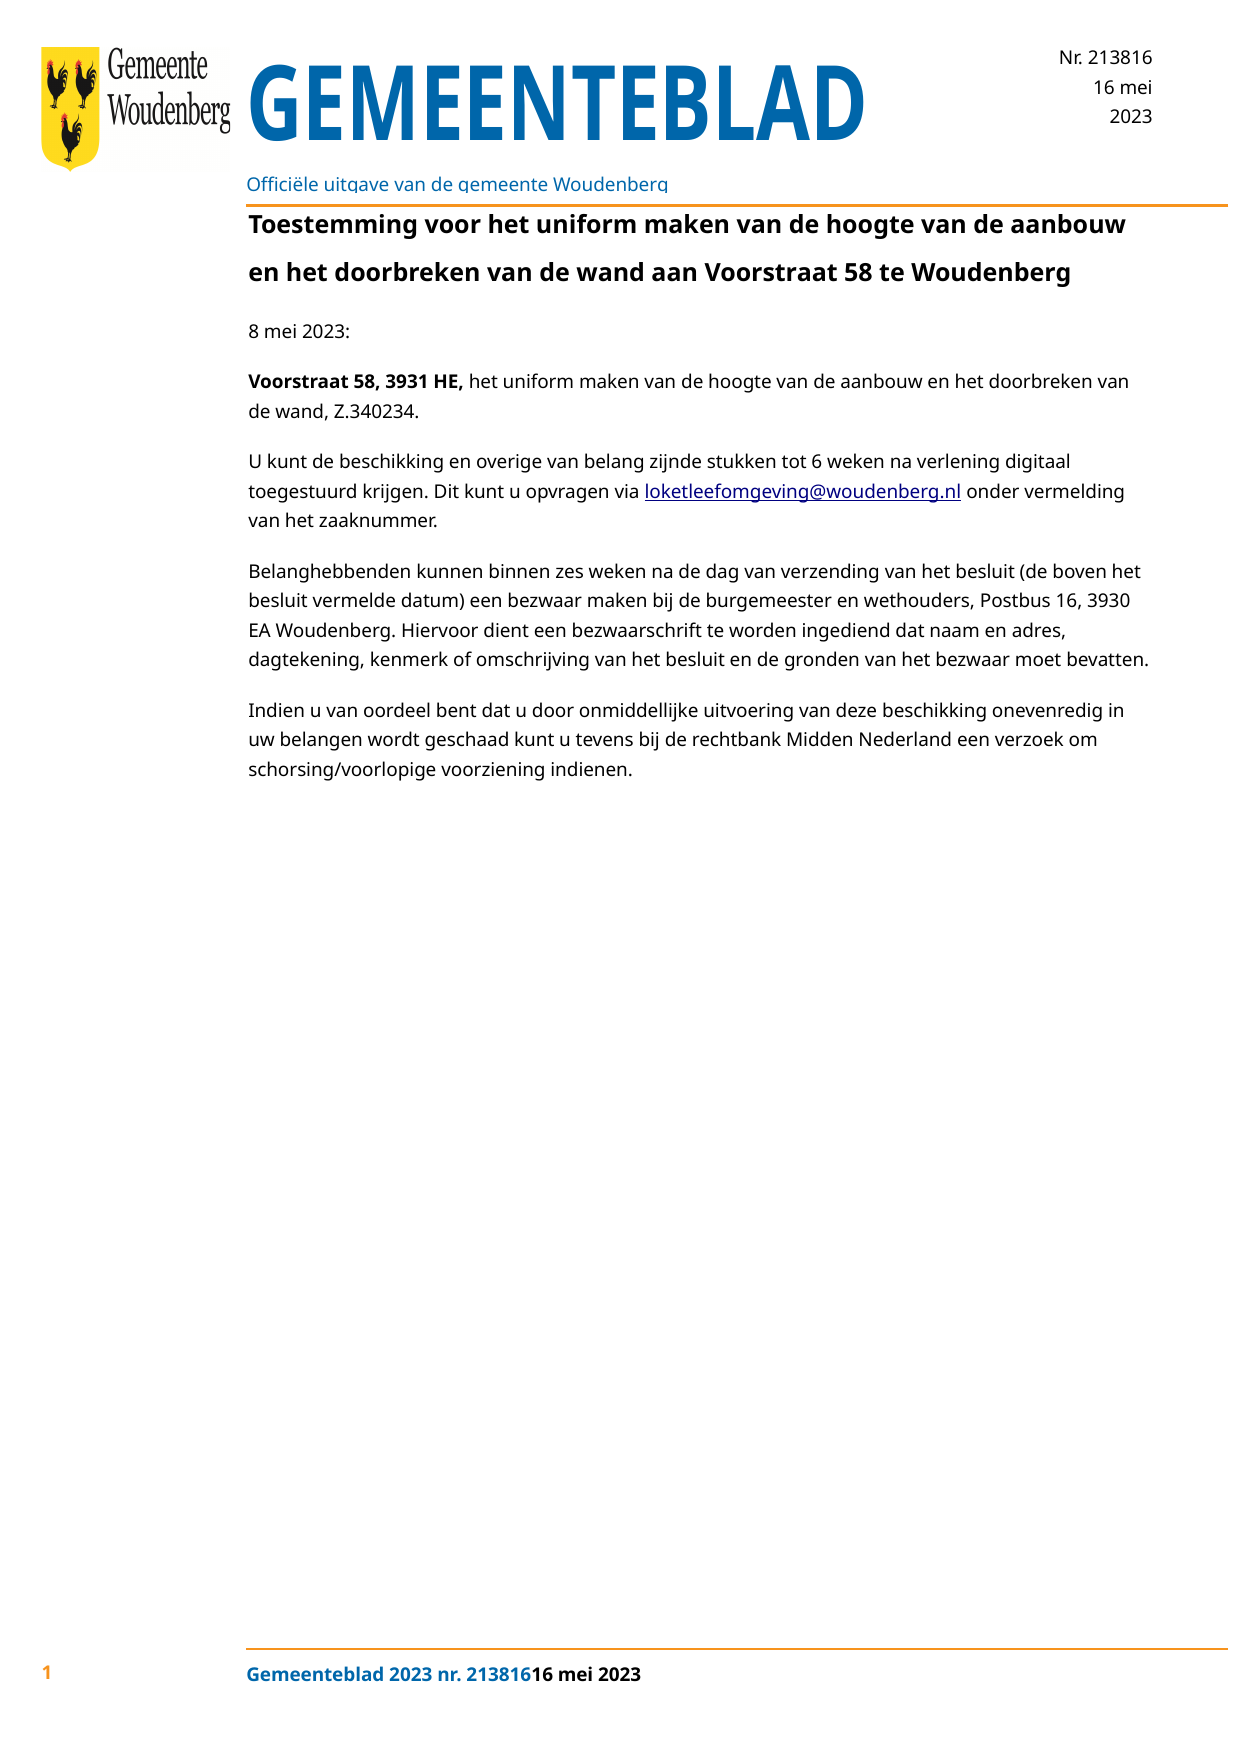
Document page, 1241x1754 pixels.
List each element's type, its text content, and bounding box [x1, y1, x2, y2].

text 8 mei 2023: [248, 318, 1152, 344]
text U kunt de beschikking en overige van belang zijnde stukken tot 6 weken na verlening digitaal toegestuurd krijgen. Dit kunt u opvragen via loketleefomgeving@woudenberg.nl onder vermelding van het zaaknummer. [248, 448, 1152, 533]
text Belanghebbenden kunnen binnen zes weken na de dag van verzending van het besluit (de boven het besluit vermelde datum) een bezwaar maken bij de burgemeester en wethouders, Postbus 16, 3930 EA Woudenberg. Hiervoor dient een bezwaarschrift te worden ingediend dat naam en adres, dagtekening, kenmerk of omschrijving van het besluit en de gronden van het bezwaar moet bevatten. [248, 558, 1152, 672]
text Toestemming voor het uniform maken van de hoogte van de aanbouw en het doorbreken van de wand aan Voorstraat 58 te Woudenberg [248, 207, 1152, 288]
text Voorstraat 58, 3931 HE, het uniform maken van de hoogte van de aanbouw en het doorbreken van de wand, Z.340234. [248, 368, 1152, 424]
text Indien u van oordeel bent dat u door onmiddellijke uitvoering van deze beschikking onevenredig in uw belangen wordt geschaad kunt u tevens bij de rechtbank Midden Nederland een verzoek om schorsing/voorlopige voorziening indienen. [248, 697, 1152, 782]
picture [41, 47, 231, 172]
